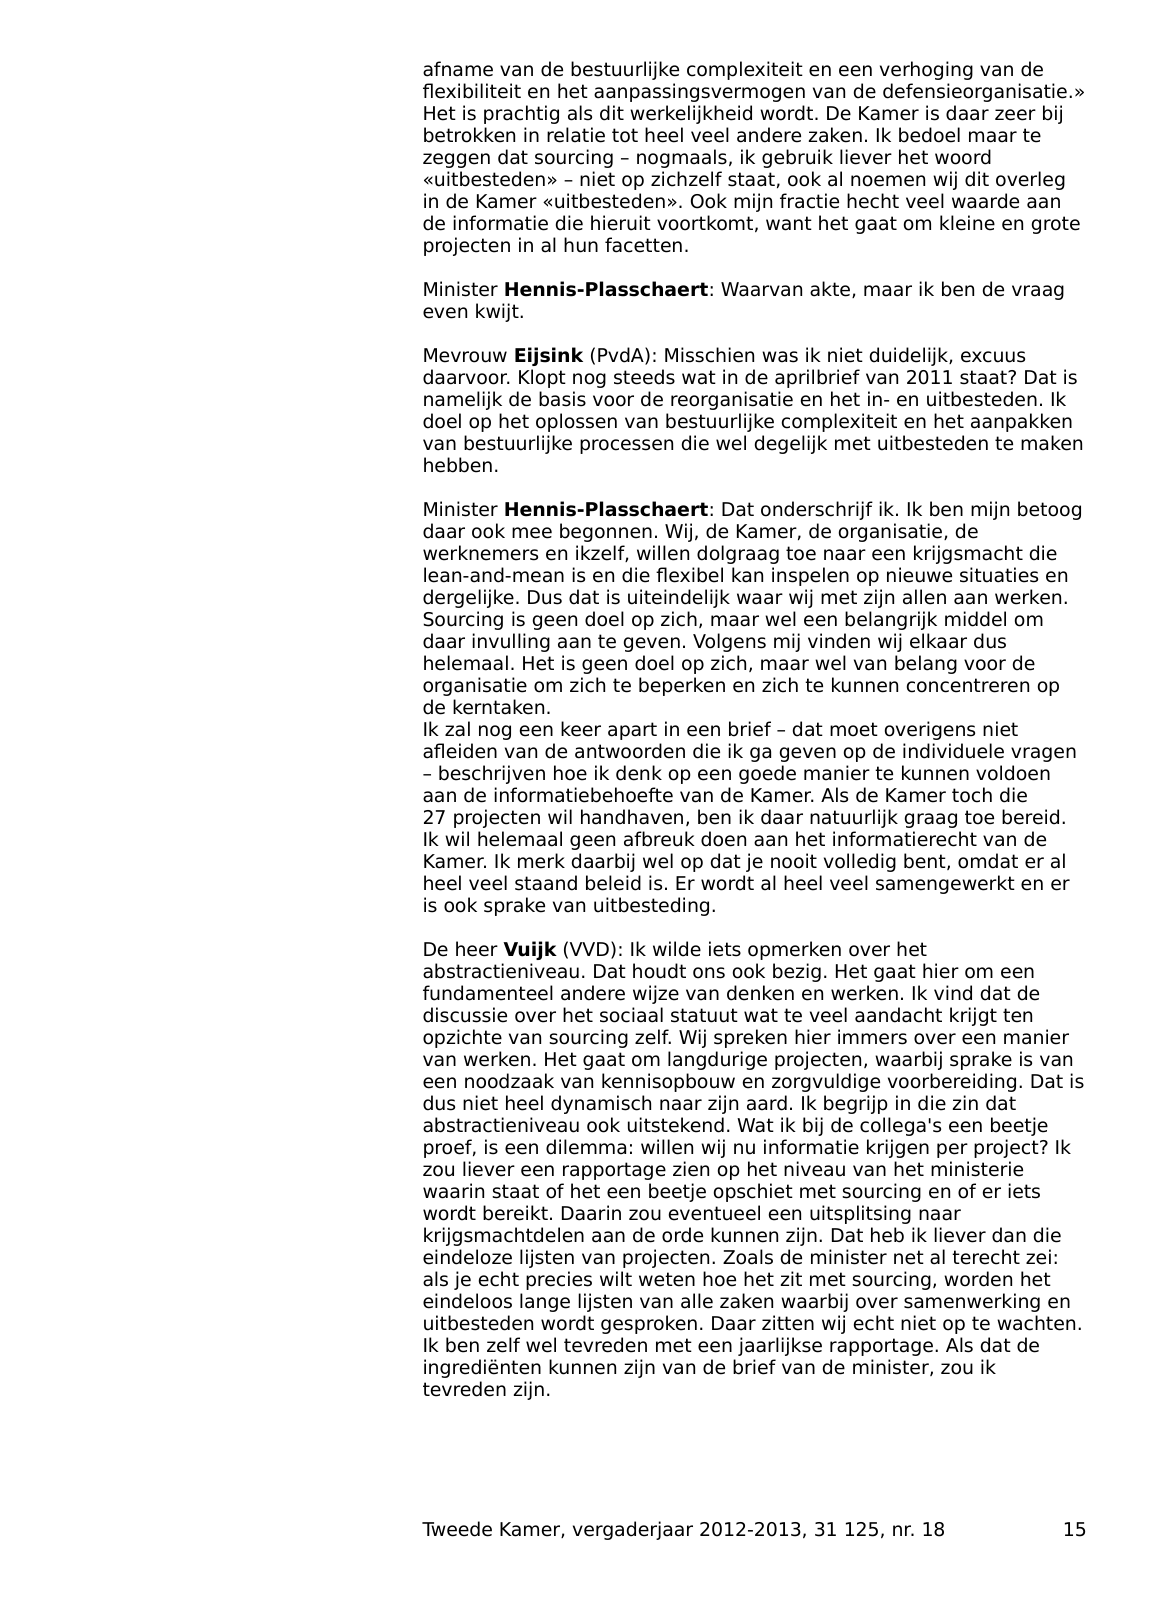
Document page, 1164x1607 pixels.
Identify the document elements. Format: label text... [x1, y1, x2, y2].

text Minister Hennis-Plasschaert: Waarvan akte, maar ik ben de vraag even kwijt. [422, 279, 1087, 323]
text Mevrouw Eijsink (PvdA): Misschien was ik niet duidelijk, excuus daarvoor. Klopt nog steeds wat in de aprilbrief van 2011 staat? Dat is namelijk de basis voor de reorganisatie en het in- en uitbesteden. Ik doel op het oplossen van bestuurlijke complexiteit en het aanpakken van bestuurlijke processen die wel degelijk met uitbesteden te maken hebben. [422, 345, 1087, 477]
text De heer Vuijk (VVD): Ik wilde iets opmerken over het abstractieniveau. Dat houdt ons ook bezig. Het gaat hier om een fundamenteel andere wijze van denken en werken. Ik vind dat de discussie over het sociaal statuut wat te veel aandacht krijgt ten opzichte van sourcing zelf. Wij spreken hier immers over een manier van werken. Het gaat om langdurige projecten, waarbij sprake is van een noodzaak van kennisopbouw en zorgvuldige voorbereiding. Dat is dus niet heel dynamisch naar zijn aard. Ik begrijp in die zin dat abstractieniveau ook uitstekend. Wat ik bij de collega's een beetje proef, is een dilemma: willen wij nu informatie krijgen per project? Ik zou liever een rapportage zien op het niveau van het ministerie waarin staat of het een beetje opschiet met sourcing en of er iets wordt bereikt. Daarin zou eventueel een uitsplitsing naar krijgsmachtdelen aan de orde kunnen zijn. Dat heb ik liever dan die eindeloze lijsten van projecten. Zoals de minister net al terecht zei: als je echt precies wilt weten hoe het zit met sourcing, worden het eindeloos lange lijsten van alle zaken waarbij over samenwerking en uitbesteden wordt gesproken. Daar zitten wij echt niet op te wachten. Ik ben zelf wel tevreden met een jaarlijkse rapportage. Als dat de ingrediënten kunnen zijn van de brief van de minister, zou ik tevreden zijn. [422, 939, 1087, 1401]
text afname van de bestuurlijke complexiteit en een verhoging van de flexibiliteit en het aanpassingsvermogen van de defensieorganisatie.» Het is prachtig als dit werkelijkheid wordt. De Kamer is daar zeer bij betrokken in relatie tot heel veel andere zaken. Ik bedoel maar te zeggen dat sourcing – nogmaals, ik gebruik liever het woord «uitbesteden» – niet op zichzelf staat, ook al noemen wij dit overleg in de Kamer «uitbesteden». Ook mijn fractie hecht veel waarde aan de informatie die hieruit voortkomt, want het gaat om kleine en grote projecten in al hun facetten. [422, 59, 1087, 257]
text Ik zal nog een keer apart in een brief – dat moet overigens niet afleiden van de antwoorden die ik ga geven op de individuele vragen – beschrijven hoe ik denk op een goede manier te kunnen voldoen aan de informatiebehoefte van de Kamer. Als de Kamer toch die 27 projecten wil handhaven, ben ik daar natuurlijk graag toe bereid. Ik wil helemaal geen afbreuk doen aan het informatierecht van de Kamer. Ik merk daarbij wel op dat je nooit volledig bent, omdat er al heel veel staand beleid is. Er wordt al heel veel samengewerkt en er is ook sprake van uitbesteding. [422, 719, 1087, 917]
text Minister Hennis-Plasschaert: Dat onderschrijf ik. Ik ben mijn betoog daar ook mee begonnen. Wij, de Kamer, de organisatie, de werknemers en ikzelf, willen dolgraag toe naar een krijgsmacht die lean-and-mean is en die flexibel kan inspelen op nieuwe situaties en dergelijke. Dus dat is uiteindelijk waar wij met zijn allen aan werken. Sourcing is geen doel op zich, maar wel een belangrijk middel om daar invulling aan te geven. Volgens mij vinden wij elkaar dus helemaal. Het is geen doel op zich, maar wel van belang voor de organisatie om zich te beperken en zich te kunnen concentreren op de kerntaken. [422, 499, 1087, 719]
